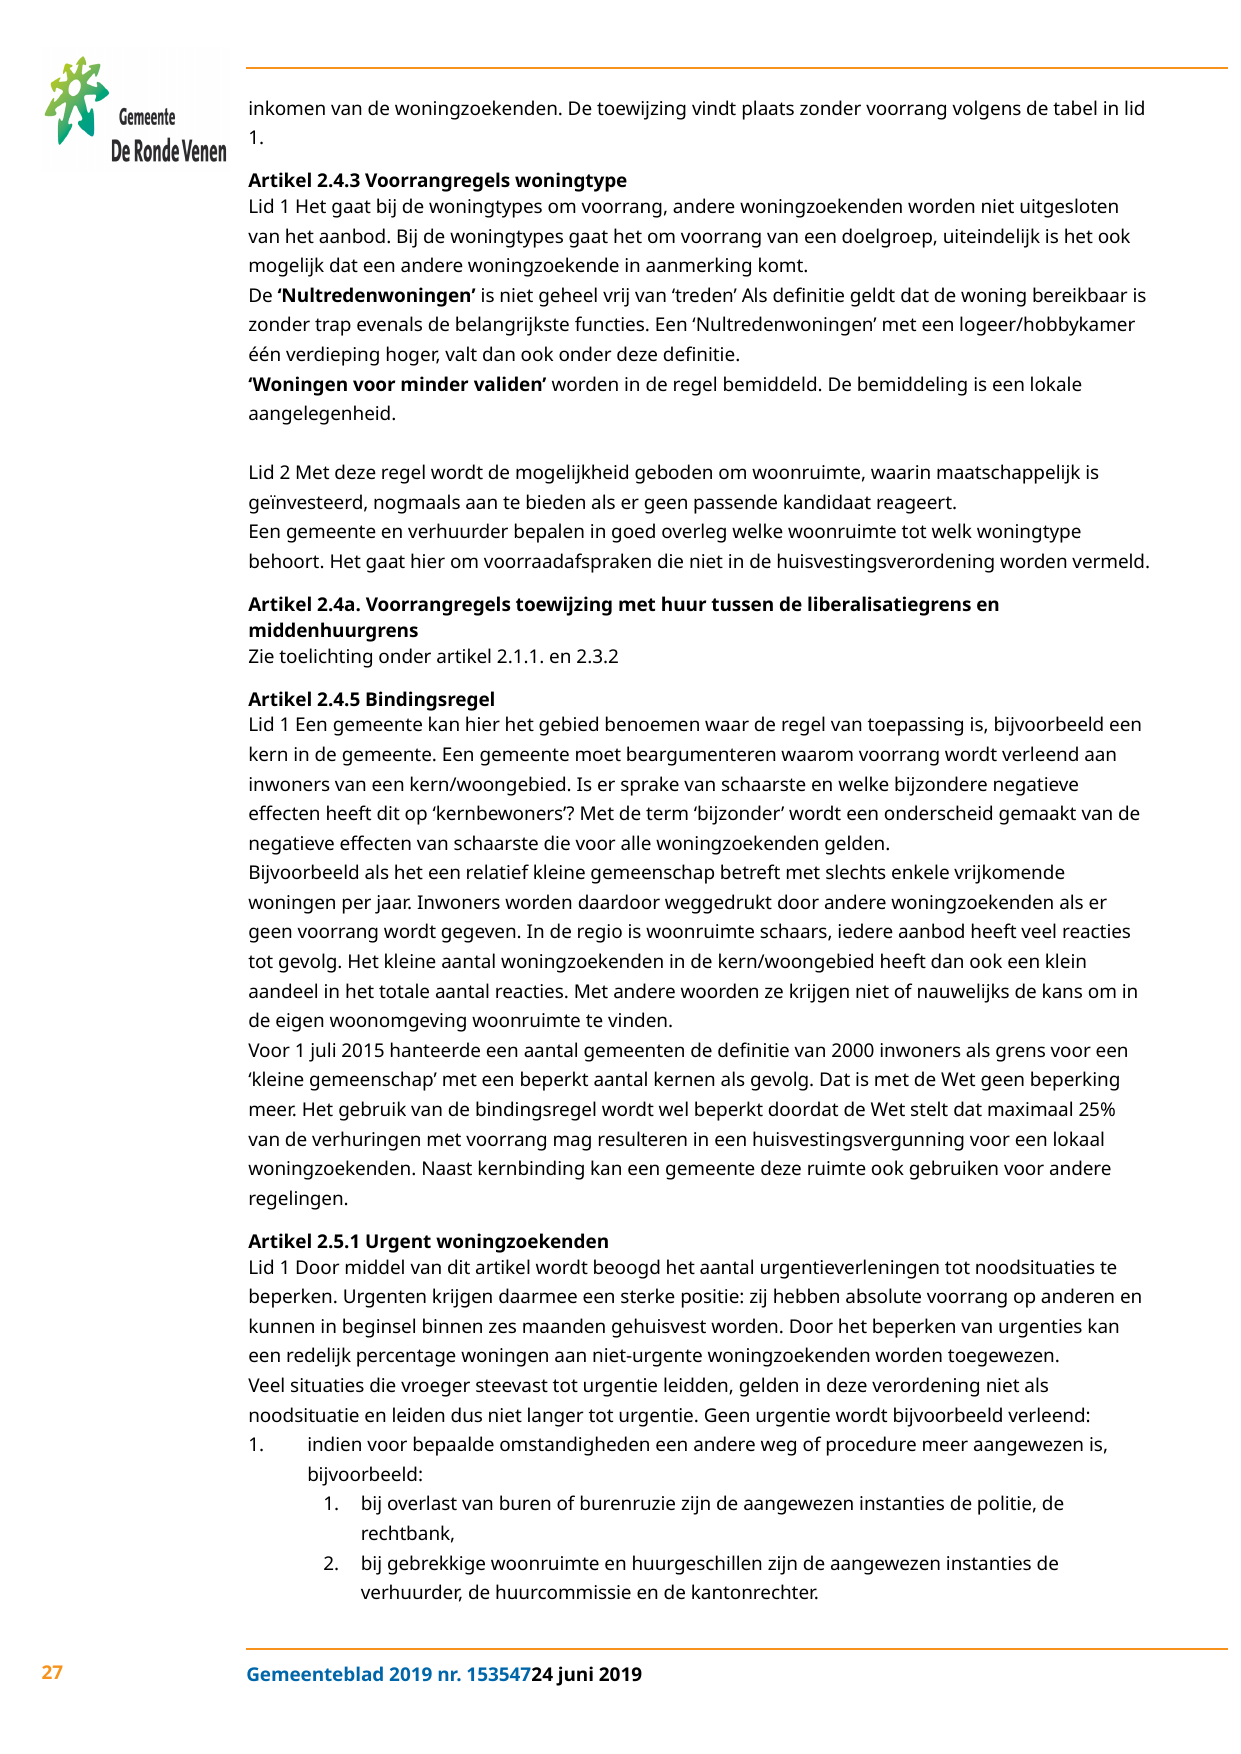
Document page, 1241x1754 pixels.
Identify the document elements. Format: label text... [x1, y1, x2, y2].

text Artikel 2.4.3 Voorrangregels woningtype [248, 167, 1152, 193]
text Lid 1 Een gemeente kan hier het gebied benoemen waar de regel van toepassing is, bijvoorbeeld een kern in de gemeente. Een gemeente moet beargumenteren waarom voorrang wordt verleend aan inwoners van een kern/woongebied. Is er sprake van schaarste en welke bijzondere negatieve effecten heeft dit op ‘kernbewoners’? Met de term ‘bijzonder’ wordt een onderscheid gemaakt van de negatieve effecten van schaarste die voor alle woningzoekenden gelden. [248, 712, 1152, 856]
text ‘Woningen voor minder validen’ worden in de regel bemiddeld. De bemiddeling is een lokale aangelegenheid. [248, 371, 1152, 426]
list bij overlast van buren of burenruzie zijn de aangewezen instanties de politie, de rechtbank, [323, 1491, 1152, 1546]
text Een gemeente en verhuurder bepalen in goed overleg welke woonruimte tot welk woningtype behoort. Het gaat hier om voorraadafspraken die niet in de huisvestingsverordening worden vermeld. [248, 519, 1152, 574]
text Veel situaties die vroeger steevast tot urgentie leidden, gelden in deze verordening niet als noodsituatie en leiden dus niet langer tot urgentie. Geen urgentie wordt bijvoorbeeld verleend: [248, 1372, 1152, 1427]
list bij gebrekkige woonruimte en huurgeschillen zijn de aangewezen instanties de verhuurder, de huurcommissie en de kantonrechter. [323, 1550, 1152, 1605]
text Lid 2 Met deze regel wordt de mogelijkheid geboden om woonruimte, waarin maatschappelijk is geïnvesteerd, nogmaals aan te bieden als er geen passende kandidaat reageert. [248, 459, 1152, 515]
text Lid 1 Het gaat bij de woningtypes om voorrang, andere woningzoekenden worden niet uitgesloten van het aanbod. Bij de woningtypes gaat het om voorrang van een doelgroep, uiteindelijk is het ook mogelijk dat een andere woningzoekende in aanmerking komt. [248, 193, 1152, 278]
text Zie toelichting onder artikel 2.1.1. en 2.3.2 [248, 643, 1152, 668]
text Artikel 2.5.1 Urgent woningzoekenden [248, 1228, 1152, 1254]
text De ‘Nultredenwoningen’ is niet geheel vrij van ‘treden’ Als definitie geldt dat de woning bereikbaar is zonder trap evenals de belangrijkste functies. Een ‘Nultredenwoningen’ met een logeer/hobbykamer één verdieping hoger, valt dan ook onder deze definitie. [248, 282, 1152, 367]
text Voor 1 juli 2015 hanteerde een aantal gemeenten de definitie van 2000 inwoners als grens voor een ‘kleine gemeenschap’ met een beperkt aantal kernen als gevolg. Dat is met de Wet geen beperking meer. Het gebruik van de bindingsregel wordt wel beperkt doordat de Wet stelt dat maximaal 25% van de verhuringen met voorrang mag resulteren in een huisvestingsvergunning voor een lokaal woningzoekenden. Naast kernbinding kan een gemeente deze ruimte ook gebruiken voor andere regelingen. [248, 1037, 1152, 1211]
text Artikel 2.4.5 Bindingsregel [248, 686, 1152, 712]
text Lid 1 Door middel van dit artikel wordt beoogd het aantal urgentieverleningen tot noodsituaties te beperken. Urgenten krijgen daarmee een sterke positie: zij hebben absolute voorrang op anderen en kunnen in beginsel binnen zes maanden gehuisvest worden. Door het beperken van urgenties kan een redelijk percentage woningen aan niet-urgente woningzoekenden worden toegewezen. [248, 1254, 1152, 1368]
picture [41, 47, 231, 172]
list indien voor bepaalde omstandigheden een andere weg of procedure meer aangewezen is, bijvoorbeeld: [248, 1431, 1152, 1487]
text Bijvoorbeeld als het een relatief kleine gemeenschap betreft met slechts enkele vrijkomende woningen per jaar. Inwoners worden daardoor weggedrukt door andere woningzoekenden als er geen voorrang wordt gegeven. In de regio is woonruimte schaars, iedere aanbod heeft veel reacties tot gevolg. Het kleine aantal woningzoekenden in de kern/woongebied heeft dan ook een klein aandeel in het totale aantal reacties. Met andere woorden ze krijgen niet of nauwelijks de kans om in de eigen woonomgeving woonruimte te vinden. [248, 859, 1152, 1033]
text Artikel 2.4a. Voorrangregels toewijzing met huur tussen de liberalisatiegrens en middenhuurgrens [248, 591, 1152, 643]
text inkomen van de woningzoekenden. De toewijzing vindt plaats zonder voorrang volgens de tabel in lid 1. [248, 95, 1152, 150]
